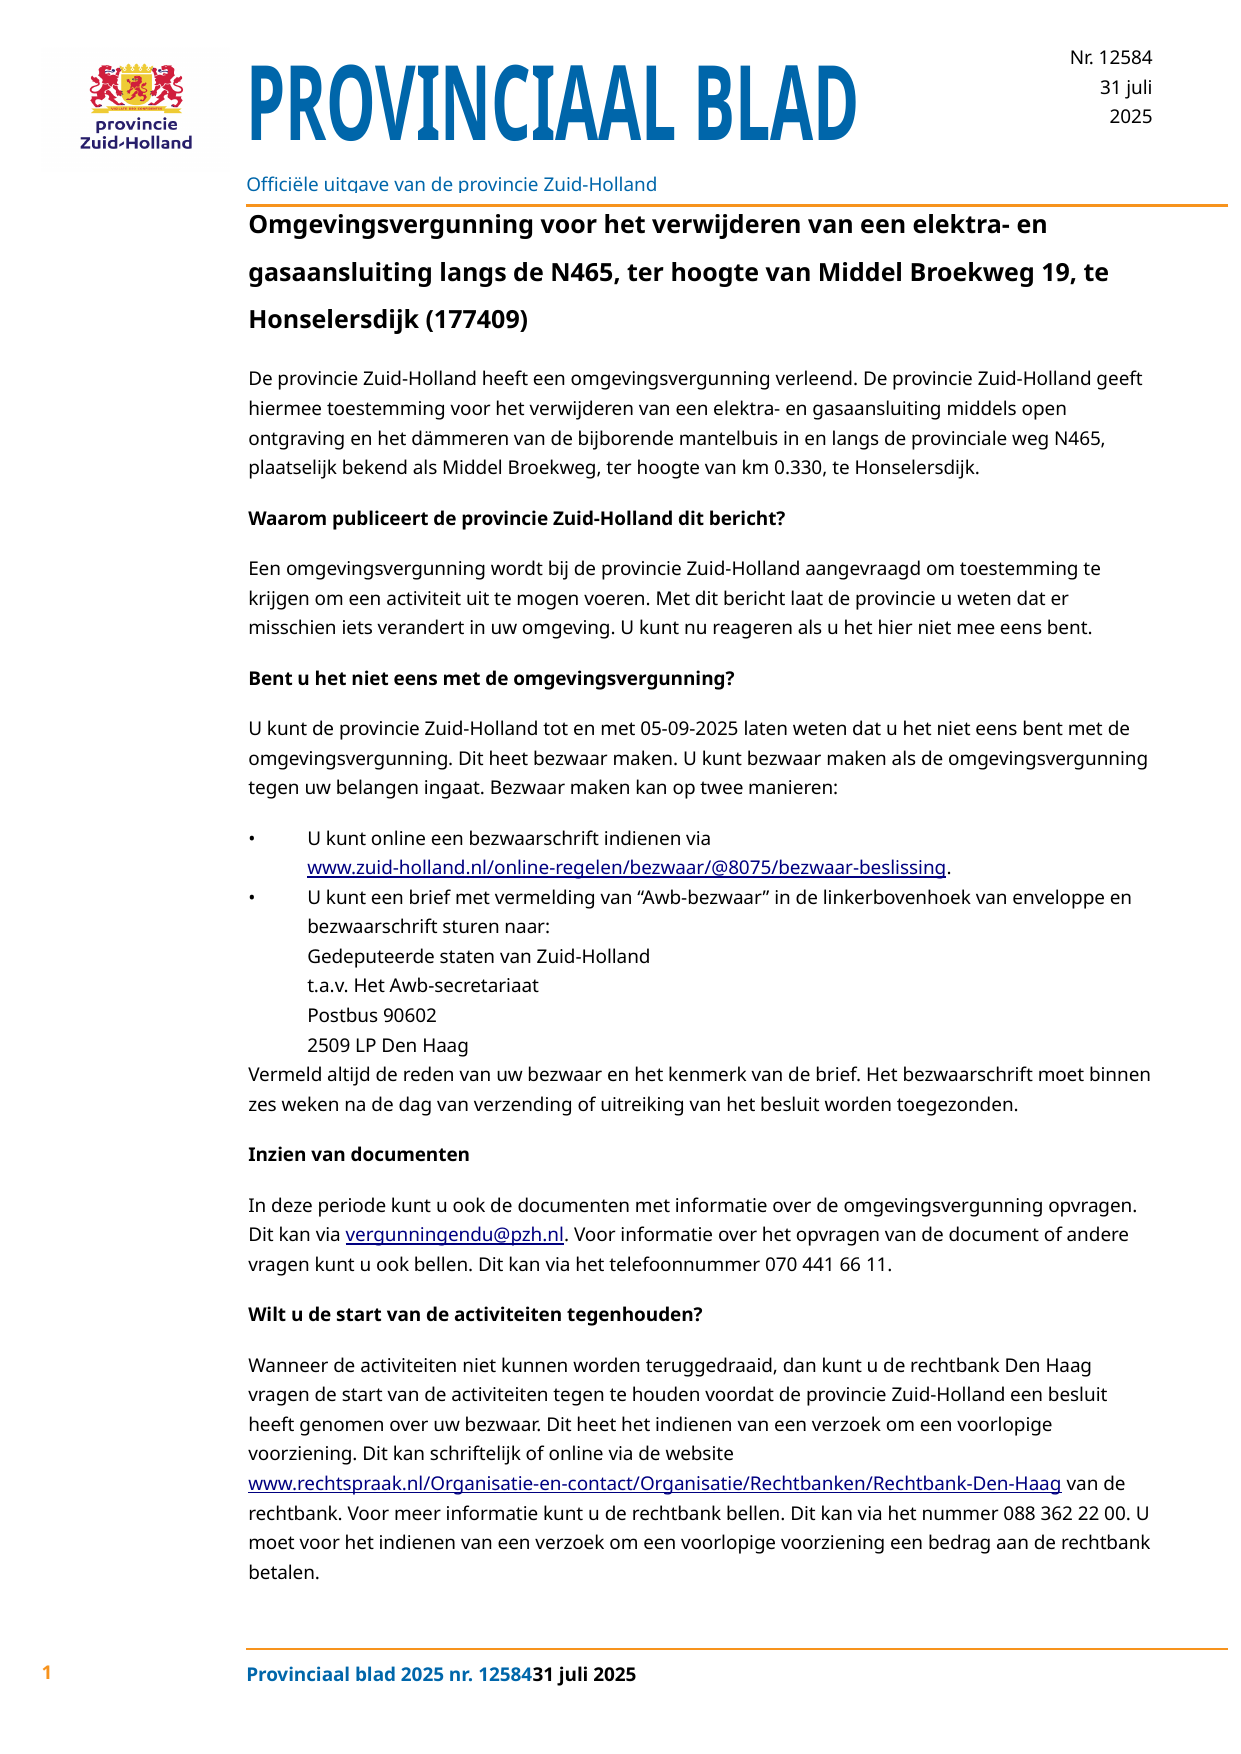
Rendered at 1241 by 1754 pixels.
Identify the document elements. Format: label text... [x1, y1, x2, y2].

text Wilt u de start van de activiteiten tegenhouden? [248, 1301, 1152, 1327]
list Postbus 90602 [248, 1002, 1152, 1028]
text Omgevingsvergunning voor het verwijderen van een elektra- en gasaansluiting langs de N465, ter hoogte van Middel Broekweg 19, te Honselersdijk (177409) [248, 207, 1152, 336]
text U kunt de provincie Zuid-Holland tot en met 05-09-2025 laten weten dat u het niet eens bent met de omgevingsvergunning. Dit heet bezwaar maken. U kunt bezwaar maken als de omgevingsvergunning tegen uw belangen ingaat. Bezwaar maken kan op twee manieren: [248, 715, 1152, 800]
text Vermeld altijd de reden van uw bezwaar en het kenmerk van de brief. Het bezwaarschrift moet binnen zes weken na de dag van verzending of uitreiking van het besluit worden toegezonden. [248, 1061, 1152, 1117]
text In deze periode kunt u ook de documenten met informatie over de omgevingsvergunning opvragen. Dit kan via vergunningendu@pzh.nl. Voor informatie over het opvragen van de document of andere vragen kunt u ook bellen. Dit kan via het telefoonnummer 070 441 66 11. [248, 1192, 1152, 1277]
text De provincie Zuid-Holland heeft een omgevingsvergunning verleend. De provincie Zuid-Holland geeft hiermee toestemming voor het verwijderen van een elektra- en gasaansluiting middels open ontgraving en het dämmeren van de bijborende mantelbuis in en langs de provinciale weg N465, plaatselijk bekend als Middel Broekweg, ter hoogte van km 0.330, te Honselersdijk. [248, 366, 1152, 480]
text Wanneer de activiteiten niet kunnen worden teruggedraaid, dan kunt u de rechtbank Den Haag vragen de start van de activiteiten tegen te houden voordat de provincie Zuid-Holland een besluit heeft genomen over uw bezwaar. Dit heet het indienen van een verzoek om een voorlopige voorziening. Dit kan schriftelijk of online via de website www.rechtspraak.nl/Organisatie-en-contact/Organisatie/Rechtbanken/Rechtbank-Den-Haag van de rechtbank. Voor meer informatie kunt u de rechtbank bellen. Dit kan via het nummer 088 362 22 00. U moet voor het indienen van een verzoek om een voorlopige voorziening een bedrag aan de rechtbank betalen. [248, 1352, 1152, 1584]
list U kunt een brief met vermelding van “Awb-bezwaar” in de linkerbovenhoek van enveloppe en bezwaarschrift sturen naar: [248, 884, 1152, 939]
text Inzien van documenten [248, 1141, 1152, 1167]
list Gedeputeerde staten van Zuid-Holland [248, 943, 1152, 969]
list U kunt online een bezwaarschrift indienen via www.zuid-holland.nl/online-regelen/bezwaar/@8075/bezwaar-beslissing. [248, 825, 1152, 880]
text Waarom publiceert de provincie Zuid-Holland dit bericht? [248, 505, 1152, 530]
picture [41, 47, 231, 172]
text Een omgevingsvergunning wordt bij de provincie Zuid-Holland aangevraagd om toestemming te krijgen om een activiteit uit te mogen voeren. Met dit bericht laat de provincie u weten dat er misschien iets verandert in uw omgeving. U kunt nu reageren als u het hier niet mee eens bent. [248, 555, 1152, 640]
list t.a.v. Het Awb-secretariaat [248, 973, 1152, 998]
text Bent u het niet eens met de omgevingsvergunning? [248, 665, 1152, 690]
list 2509 LP Den Haag [248, 1032, 1152, 1057]
